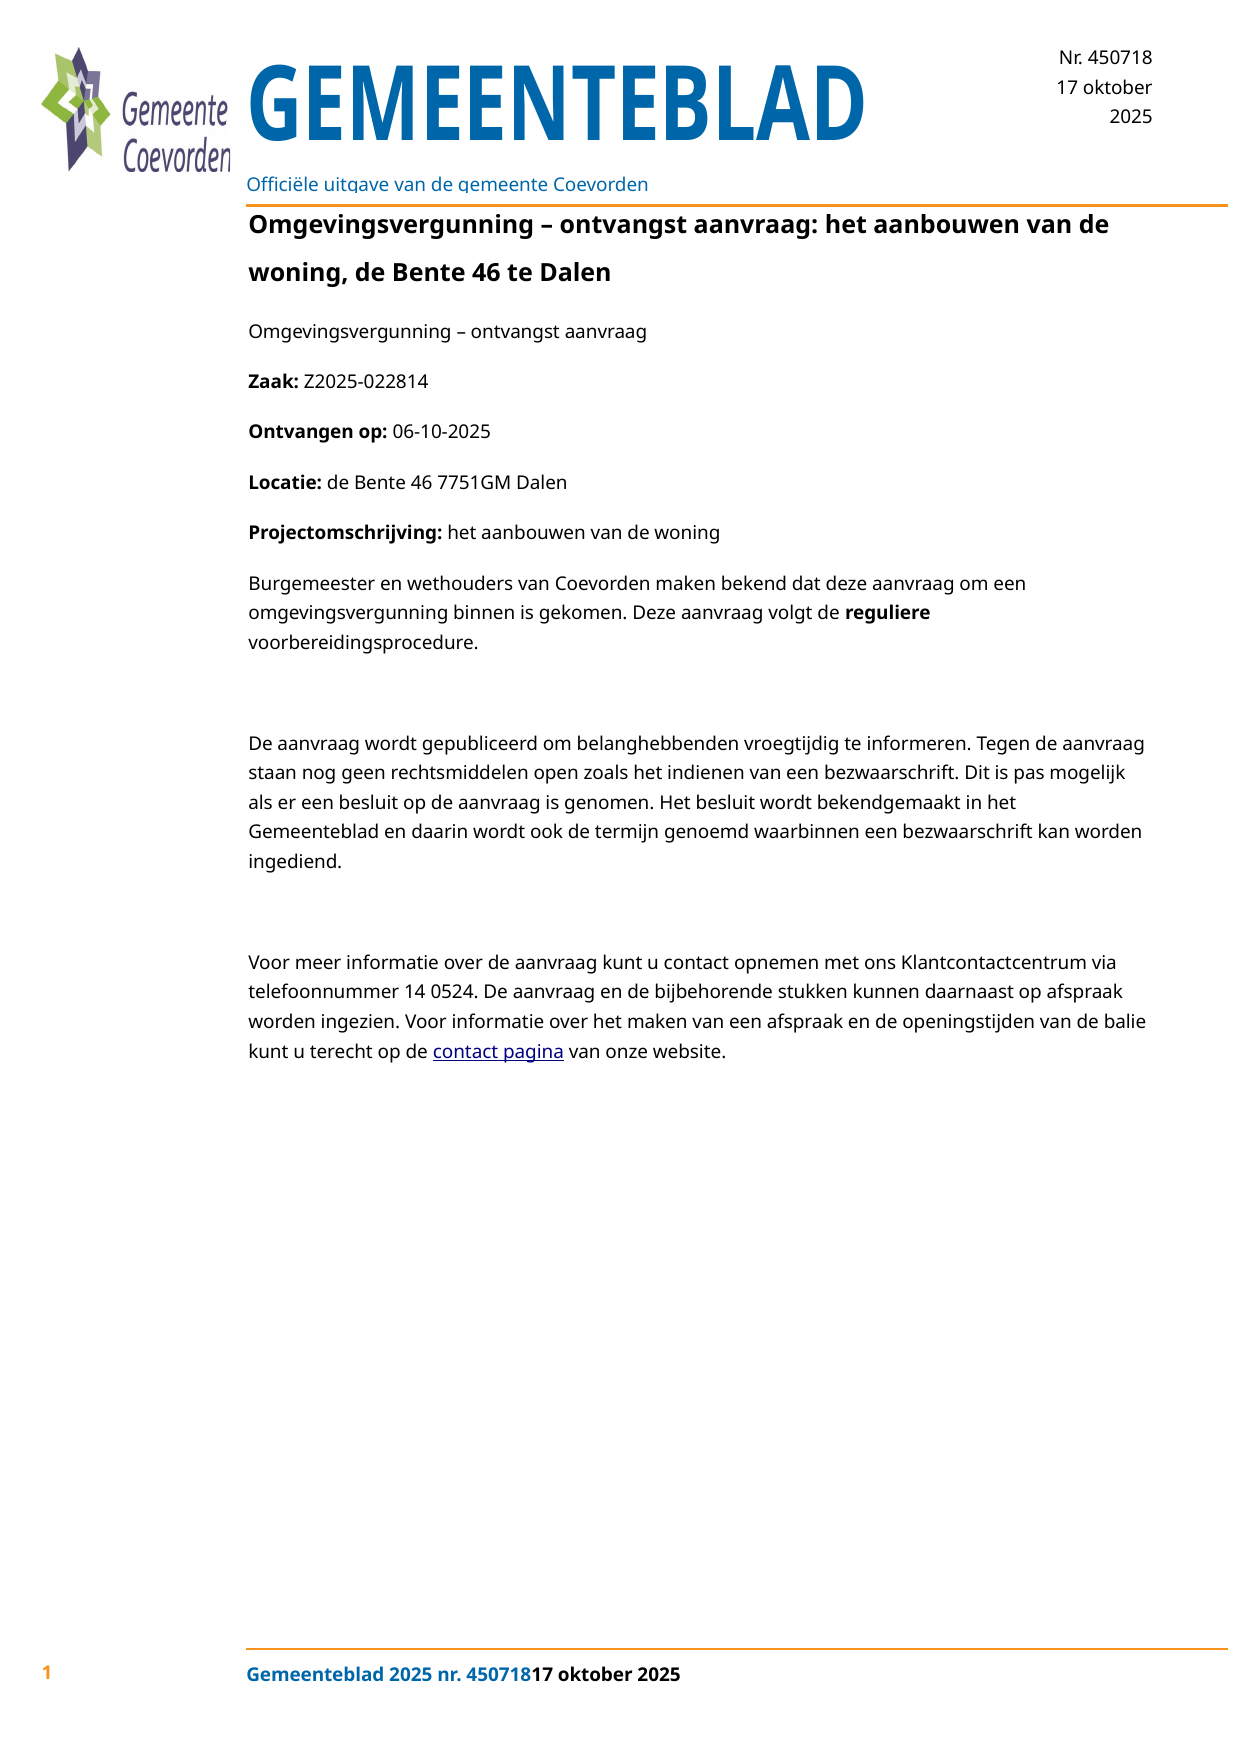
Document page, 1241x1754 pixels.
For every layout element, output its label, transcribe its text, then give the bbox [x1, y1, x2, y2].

text Omgevingsvergunning – ontvangst aanvraag: het aanbouwen van de woning, de Bente 46 te Dalen [248, 207, 1152, 288]
picture [41, 47, 231, 172]
text Zaak: Z2025-022814 [248, 368, 1152, 394]
text Projectomschrijving: het aanbouwen van de woning [248, 519, 1152, 545]
text Burgemeester en wethouders van Coevorden maken bekend dat deze aanvraag om een omgevingsvergunning binnen is gekomen. Deze aanvraag volgt de reguliere voorbereidingsprocedure. [248, 570, 1152, 655]
text Omgevingsvergunning – ontvangst aanvraag [248, 318, 1152, 344]
text Voor meer informatie over de aanvraag kunt u contact opnemen met ons Klantcontactcentrum via telefoonnummer 14 0524. De aanvraag en de bijbehorende stukken kunnen daarnaast op afspraak worden ingezien. Voor informatie over het maken van een afspraak en de openingstijden van de balie kunt u terecht op de contact pagina van onze website. [248, 949, 1152, 1064]
text De aanvraag wordt gepubliceerd om belanghebbenden vroegtijdig te informeren. Tegen de aanvraag staan nog geen rechtsmiddelen open zoals het indienen van een bezwaarschrift. Dit is pas mogelijk als er een besluit op de aanvraag is genomen. Het besluit wordt bekendgemaakt in het Gemeenteblad en daarin wordt ook de termijn genoemd waarbinnen een bezwaarschrift kan worden ingediend. [248, 730, 1152, 874]
text Ontvangen op: 06-10-2025 [248, 419, 1152, 444]
text Locatie: de Bente 46 7751GM Dalen [248, 469, 1152, 495]
